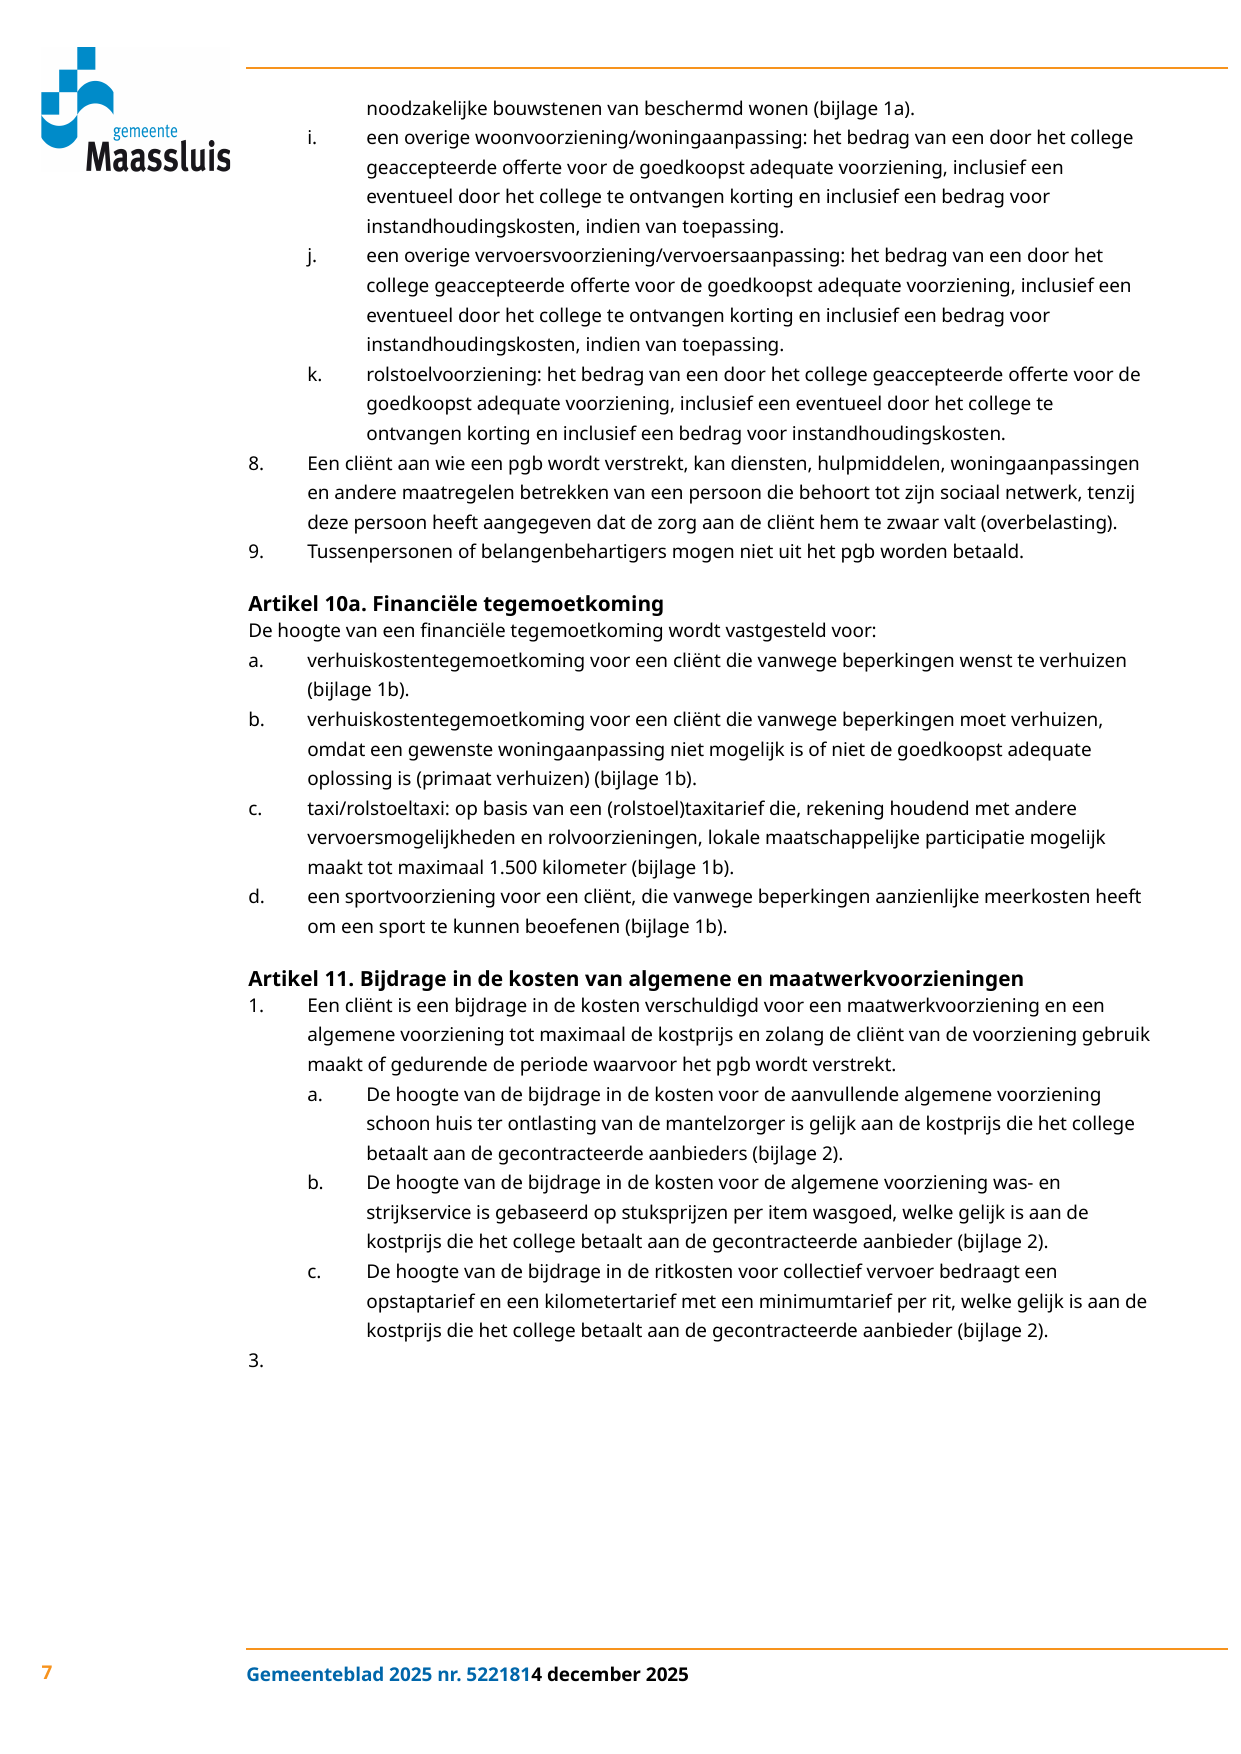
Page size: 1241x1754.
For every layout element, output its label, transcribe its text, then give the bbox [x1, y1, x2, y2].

list Een cliënt aan wie een pgb wordt verstrekt, kan diensten, hulpmiddelen, woningaanpassingen en andere maatregelen betrekken van een persoon die behoort tot zijn sociaal netwerk, tenzij deze persoon heeft aangegeven dat de zorg aan de cliënt hem te zwaar valt (overbelasting). [248, 450, 1152, 535]
text Artikel 10a. Financiële tegemoetkoming [248, 589, 1152, 617]
list verhuiskostentegemoetkoming voor een cliënt die vanwege beperkingen wenst te verhuizen (bijlage 1b). [248, 647, 1152, 702]
list taxi/rolstoeltaxi: op basis van een (rolstoel)taxitarief die, rekening houdend met andere vervoersmogelijkheden en rolvoorzieningen, lokale maatschappelijke participatie mogelijk maakt tot maximaal 1.500 kilometer (bijlage 1b). [248, 795, 1152, 880]
text Artikel 11. Bijdrage in de kosten van algemene en maatwerkvoorzieningen [248, 964, 1152, 992]
list Een cliënt is een bijdrage in de kosten verschuldigd voor een maatwerkvoorziening en een algemene voorziening tot maximaal de kostprijs en zolang de cliënt van de voorziening gebruik maakt of gedurende de periode waarvoor het pgb wordt verstrekt. [248, 992, 1152, 1077]
list De hoogte van de bijdrage in de kosten voor de aanvullende algemene voorziening schoon huis ter ontlasting van de mantelzorger is gelijk aan de kostprijs die het college betaalt aan de gecontracteerde aanbieders (bijlage 2). [307, 1081, 1152, 1166]
text De hoogte van een financiële tegemoetkoming wordt vastgesteld voor: [248, 617, 1152, 643]
picture [41, 47, 77, 92]
list een sportvoorziening voor een cliënt, die vanwege beperkingen aanzienlijke meerkosten heeft om een sport te kunnen beoefenen (bijlage 1b). [248, 884, 1152, 939]
list Tussenpersonen of belangenbehartigers mogen niet uit het pgb worden betaald. [248, 538, 1152, 564]
list een overige vervoersvoorziening/vervoersaanpassing: het bedrag van een door het college geaccepteerde offerte voor de goedkoopst adequate voorziening, inclusief een eventueel door het college te ontvangen korting en inclusief een bedrag voor instandhoudingskosten, indien van toepassing. [307, 243, 1152, 357]
list noodzakelijke bouwstenen van beschermd wonen (bijlage 1a). [307, 95, 1152, 121]
list De hoogte van de bijdrage in de ritkosten voor collectief vervoer bedraagt een opstaptarief en een kilometertarief met een minimumtarief per rit, welke gelijk is aan de kostprijs die het college betaalt aan de gecontracteerde aanbieder (bijlage 2). [307, 1258, 1152, 1343]
list rolstoelvoorziening: het bedrag van een door het college geaccepteerde offerte voor de goedkoopst adequate voorziening, inclusief een eventueel door het college te ontvangen korting en inclusief een bedrag voor instandhoudingskosten. [307, 361, 1152, 446]
list een overige woonvoorziening/woningaanpassing: het bedrag van een door het college geaccepteerde offerte voor de goedkoopst adequate voorziening, inclusief een eventueel door het college te ontvangen korting en inclusief een bedrag voor instandhoudingskosten, indien van toepassing. [307, 124, 1152, 239]
list verhuiskostentegemoetkoming voor een cliënt die vanwege beperkingen moet verhuizen, omdat een gewenste woningaanpassing niet mogelijk is of niet de goedkoopst adequate oplossing is (primaat verhuizen) (bijlage 1b). [248, 706, 1152, 791]
picture [41, 47, 231, 172]
list De hoogte van de bijdrage in de kosten voor de algemene voorziening was- en strijkservice is gebaseerd op stuksprijzen per item wasgoed, welke gelijk is aan de kostprijs die het college betaalt aan de gecontracteerde aanbieder (bijlage 2). [307, 1169, 1152, 1254]
